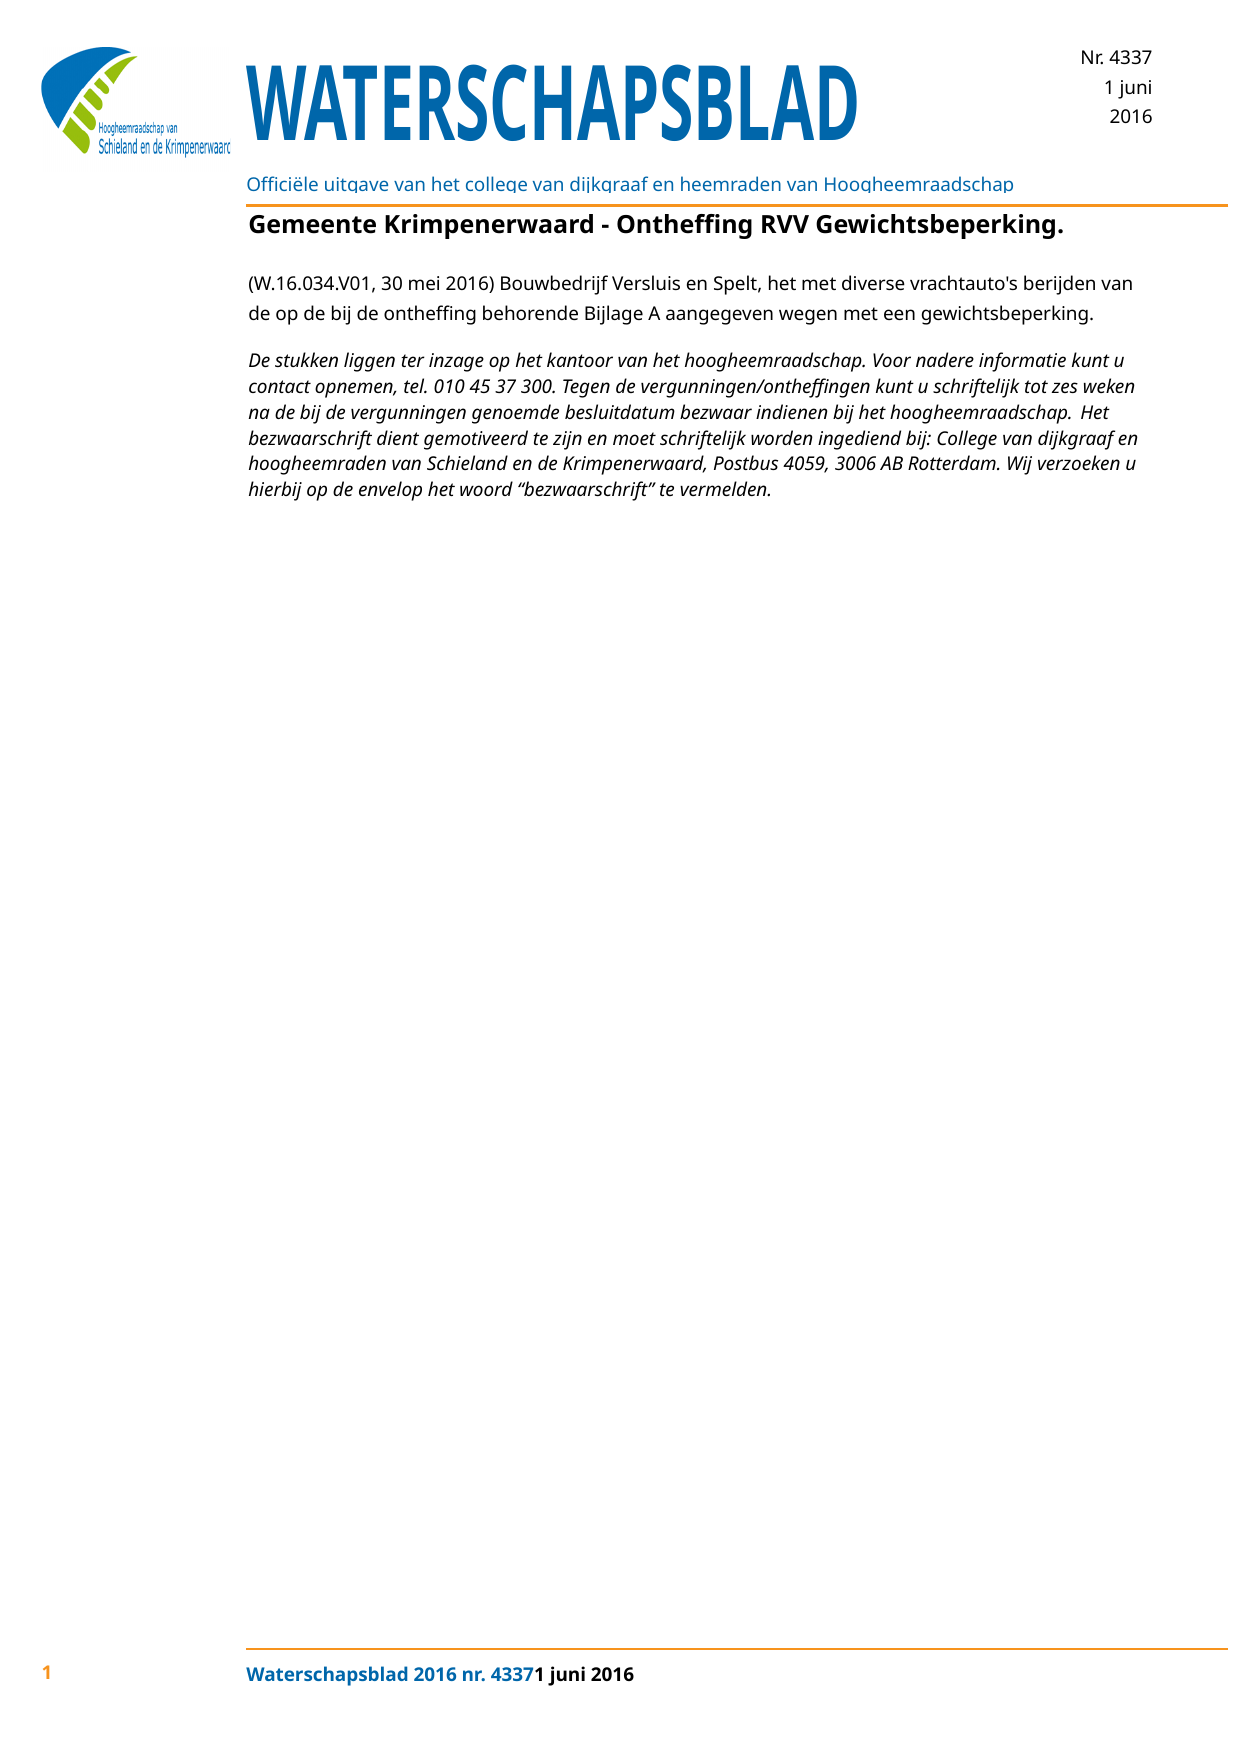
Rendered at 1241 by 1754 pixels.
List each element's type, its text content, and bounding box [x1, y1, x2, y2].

text (W.16.034.V01, 30 mei 2016) Bouwbedrijf Versluis en Spelt, het met diverse vrachtauto's berijden van de op de bij de ontheffing behorende Bijlage A aangegeven wegen met een gewichtsbeperking. [248, 270, 1152, 326]
text De stukken liggen ter inzage op het kantoor van het hoogheemraadschap. Voor nadere informatie kunt u contact opnemen, tel. 010 45 37 300. Tegen de vergunningen/ontheffingen kunt u schriftelijk tot zes weken na de bij de vergunningen genoemde besluitdatum bezwaar indienen bij het hoogheemraadschap. Het bezwaarschrift dient gemotiveerd te zijn en moet schriftelijk worden ingediend bij: College van dijkgraaf en hoogheemraden van Schieland en de Krimpenerwaard, Postbus 4059, 3006 AB Rotterdam. Wij verzoeken u hierbij op de envelop het woord “bezwaarschrift” te vermelden. [248, 348, 1152, 502]
picture [41, 47, 231, 172]
text Gemeente Krimpenerwaard - Ontheffing RVV Gewichtsbeperking. [248, 207, 1152, 241]
